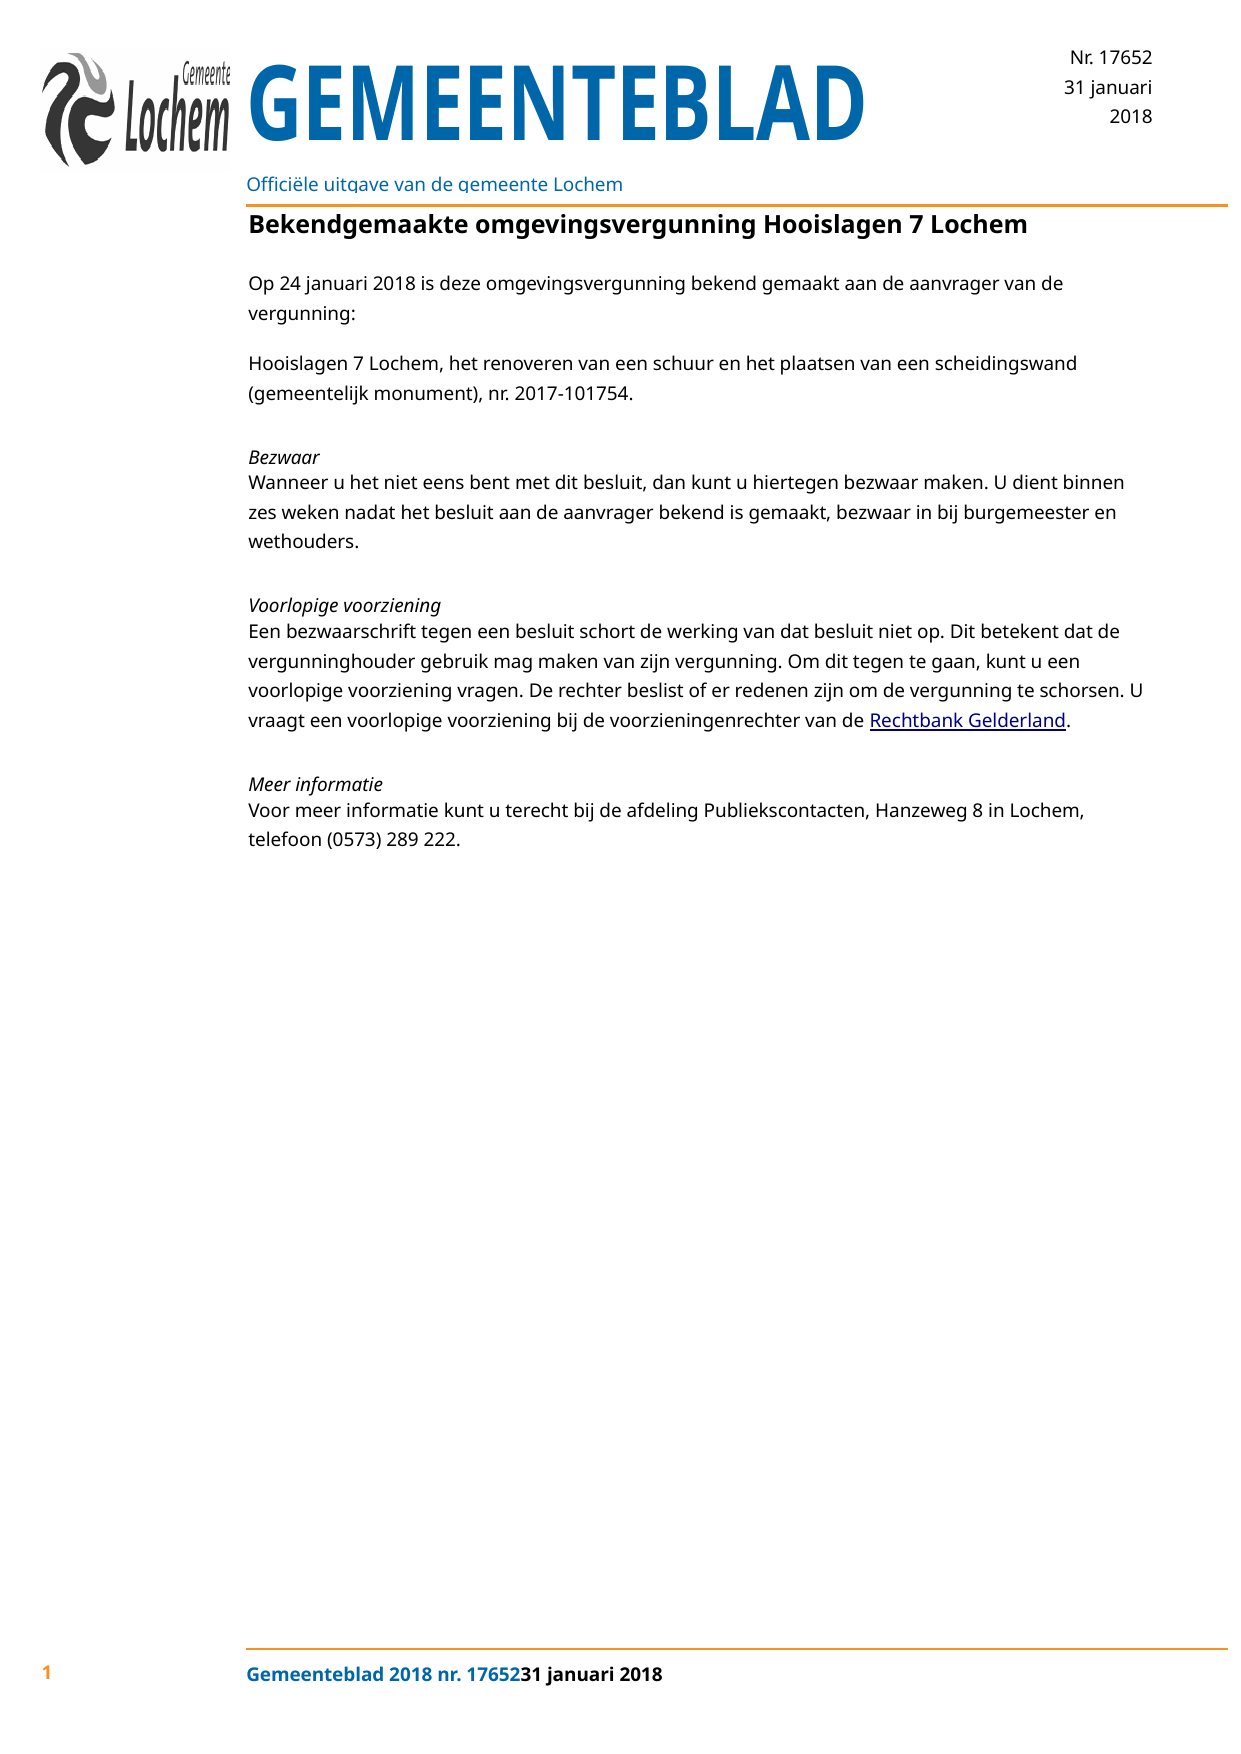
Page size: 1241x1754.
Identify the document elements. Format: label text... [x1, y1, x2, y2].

text Wanneer u het niet eens bent met dit besluit, dan kunt u hiertegen bezwaar maken. U dient binnen zes weken nadat het besluit aan de aanvrager bekend is gemaakt, bezwaar in bij burgemeester en wethouders. [248, 469, 1152, 554]
text Voor meer informatie kunt u terecht bij de afdeling Publiekscontacten, Hanzeweg 8 in Lochem, telefoon (0573) 289 222. [248, 797, 1152, 852]
text Hooislagen 7 Lochem, het renoveren van een schuur en het plaatsen van een scheidingswand (gemeentelijk monument), nr. 2017-101754. [248, 350, 1152, 406]
text Op 24 januari 2018 is deze omgevingsvergunning bekend gemaakt aan de aanvrager van de vergunning: [248, 270, 1152, 326]
text Bekendgemaakte omgevingsvergunning Hooislagen 7 Lochem [248, 207, 1152, 241]
text Bezwaar [248, 444, 1152, 469]
text Een bezwaarschrift tegen een besluit schort de werking van dat besluit niet op. Dit betekent dat de vergunninghouder gebruik mag maken van zijn vergunning. Om dit tegen te gaan, kunt u een voorlopige voorziening vragen. De rechter beslist of er redenen zijn om de vergunning te schorsen. U vraagt een voorlopige voorziening bij de voorzieningenrechter van de Rechtbank Gelderland. [248, 618, 1152, 733]
picture [41, 47, 231, 172]
text Voorlopige voorziening [248, 593, 1152, 618]
text Meer informatie [248, 771, 1152, 797]
